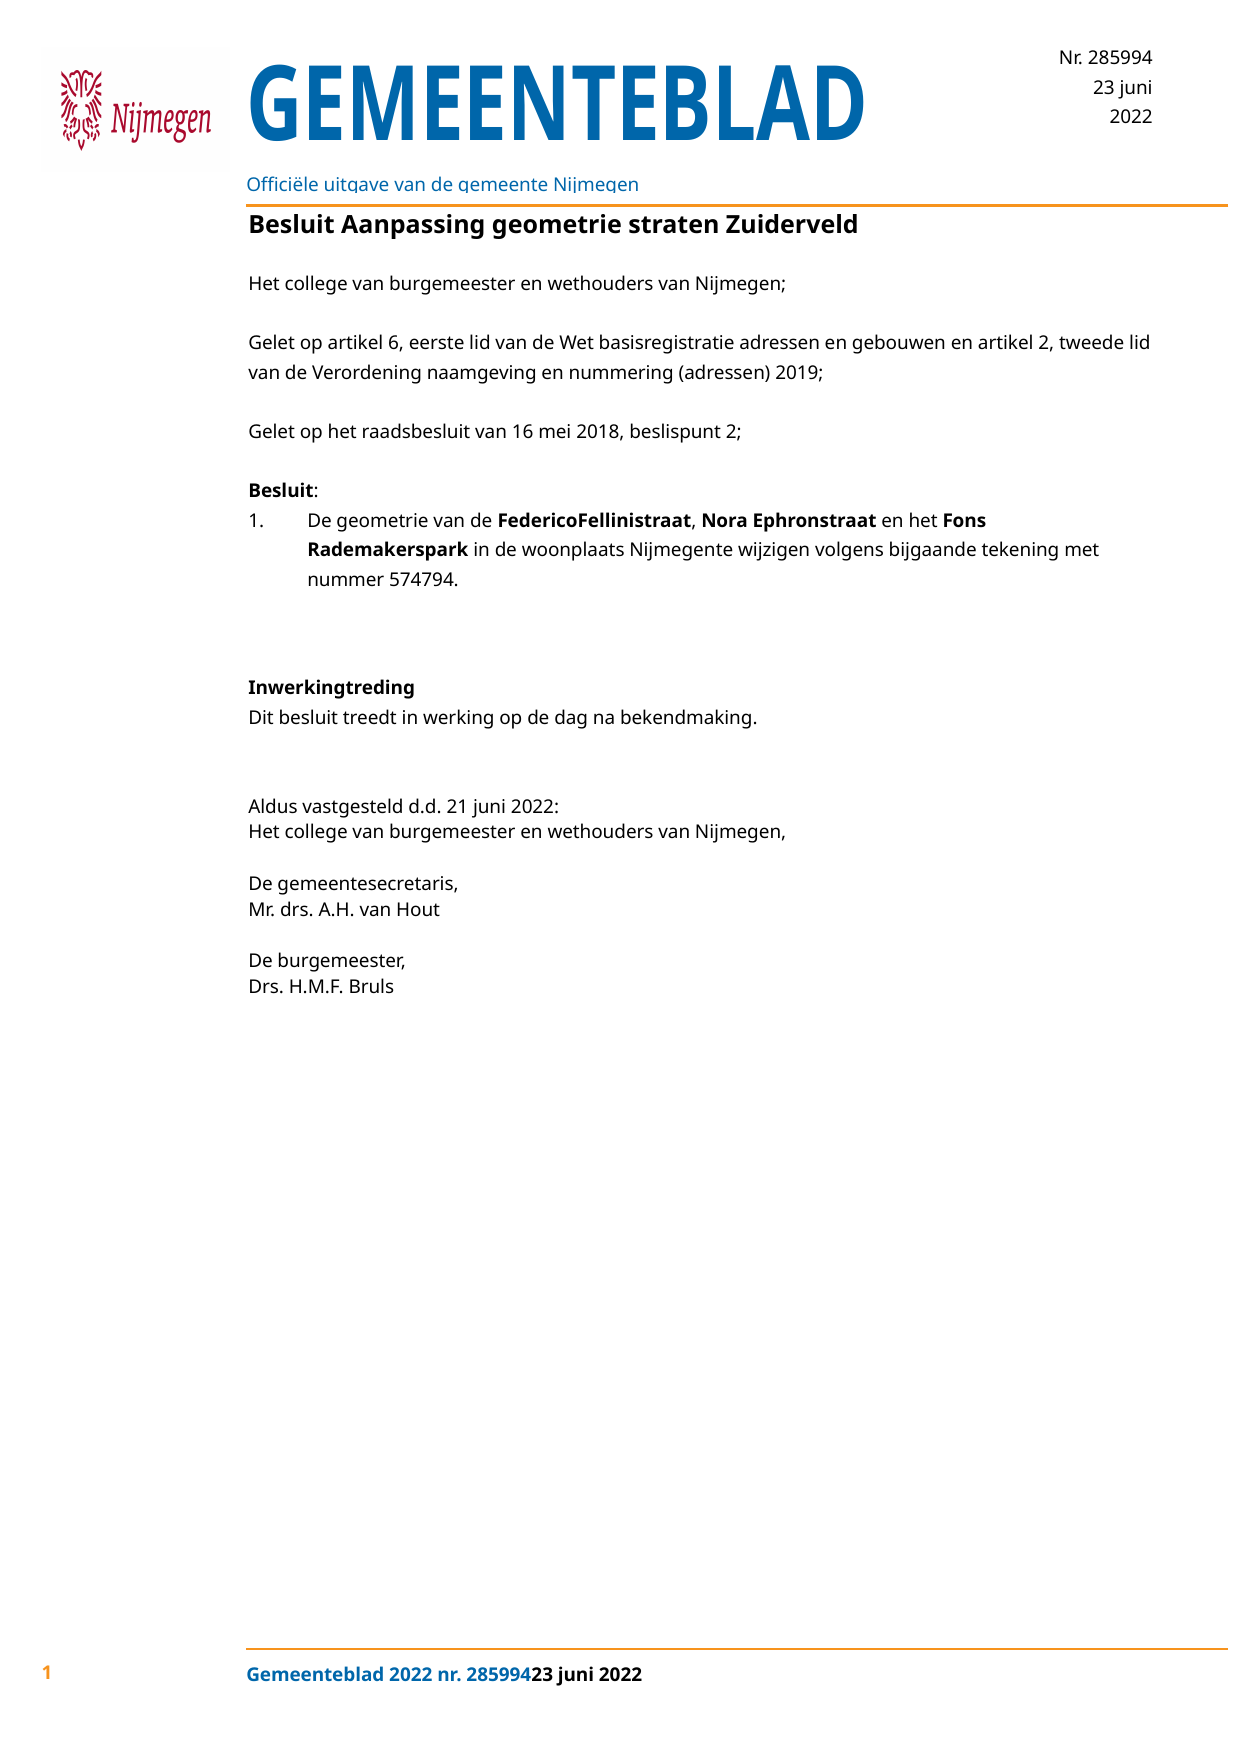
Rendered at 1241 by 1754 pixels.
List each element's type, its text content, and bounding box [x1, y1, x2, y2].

text Mr. drs. A.H. van Hout [248, 896, 1152, 922]
text Inwerkingtreding [248, 674, 1152, 700]
text Het college van burgemeester en wethouders van Nijmegen; [248, 270, 1152, 296]
text De burgemeester, [248, 947, 1152, 973]
picture [41, 47, 231, 172]
text Drs. H.M.F. Bruls [248, 973, 1152, 999]
text Aldus vastgesteld d.d. 21 juni 2022: [248, 793, 1152, 819]
text Gelet op het raadsbesluit van 16 mei 2018, beslispunt 2; [248, 418, 1152, 444]
list De geometrie van de FedericoFellinistraat, Nora Ephronstraat en het Fons Rademakerspark in de woonplaats Nijmegente wijzigen volgens bijgaande tekening met nummer 574794. [248, 507, 1152, 592]
text De gemeentesecretaris, [248, 870, 1152, 896]
text Besluit: [248, 477, 1152, 503]
text Dit besluit treedt in werking op de dag na bekendmaking. [248, 704, 1152, 730]
text Gelet op artikel 6, eerste lid van de Wet basisregistratie adressen en gebouwen en artikel 2, tweede lid van de Verordening naamgeving en nummering (adressen) 2019; [248, 329, 1152, 385]
text Het college van burgemeester en wethouders van Nijmegen, [248, 819, 1152, 844]
text Besluit Aanpassing geometrie straten Zuiderveld [248, 207, 1152, 241]
